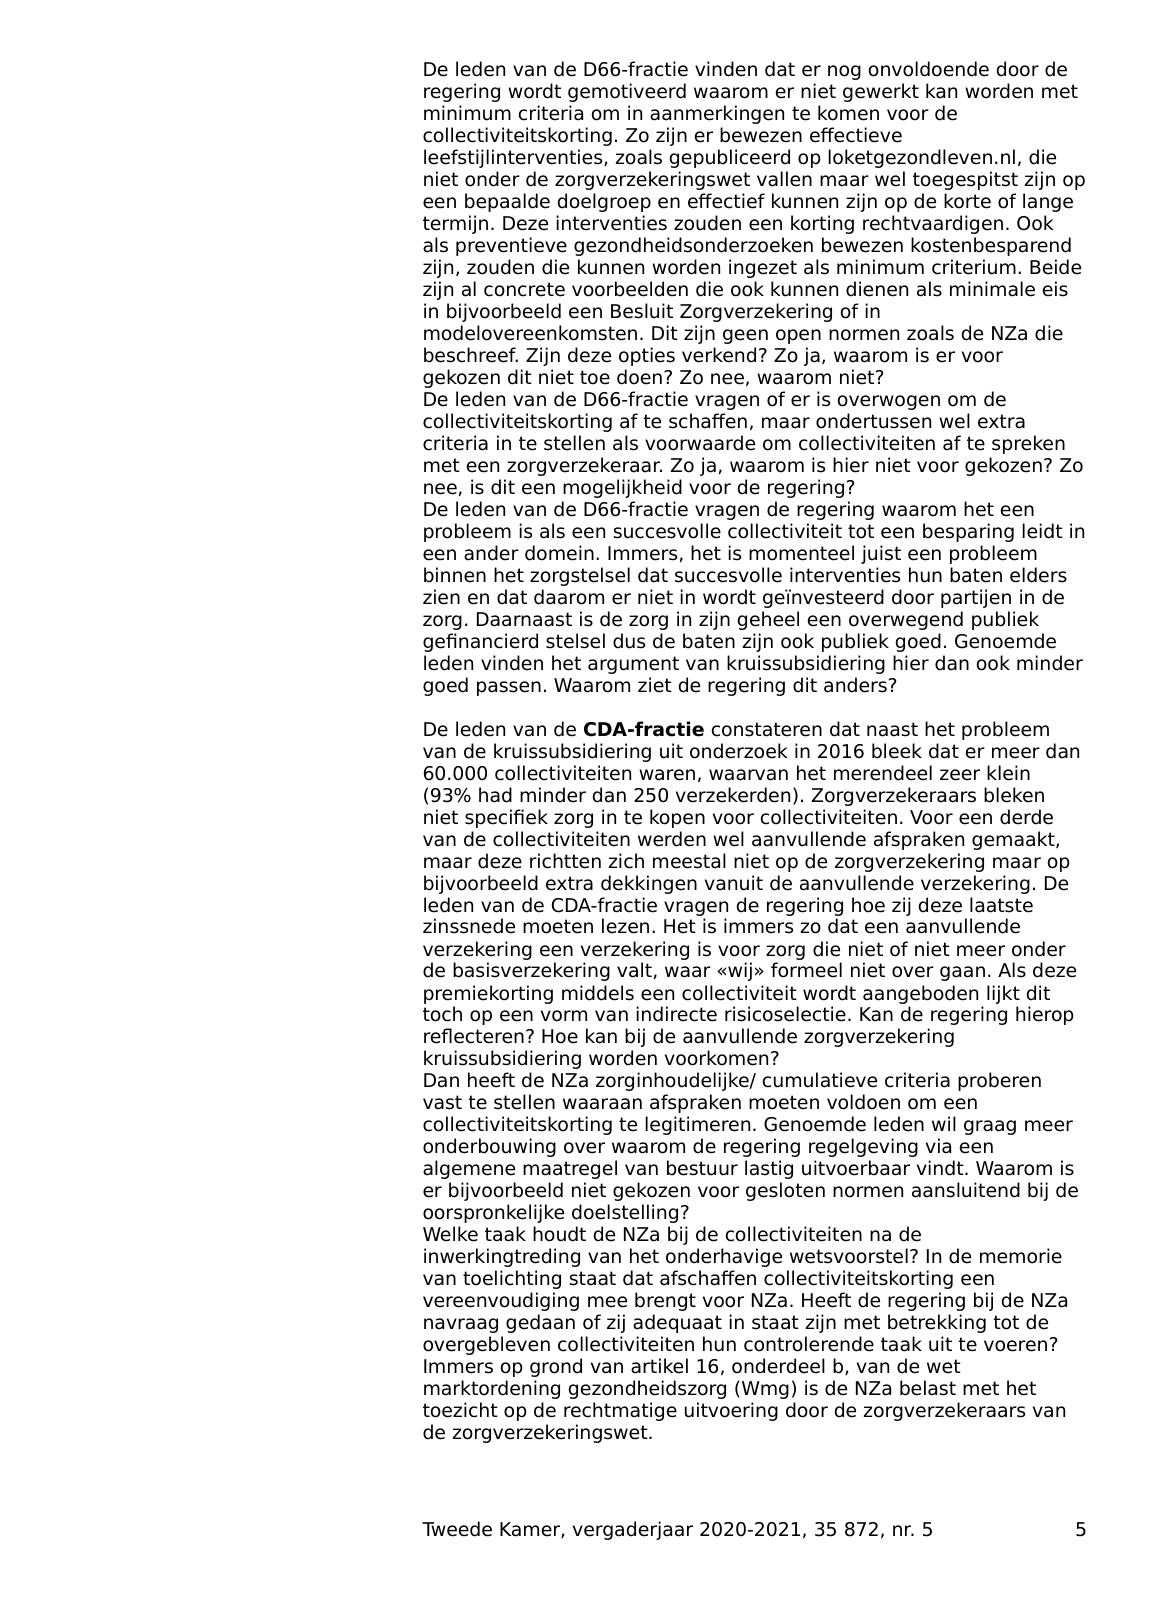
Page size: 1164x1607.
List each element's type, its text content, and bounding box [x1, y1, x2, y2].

text Welke taak houdt de NZa bij de collectiviteiten na de inwerkingtreding van het onderhavige wetsvoorstel? In de memorie van toelichting staat dat afschaffen collectiviteitskorting een vereenvoudiging mee brengt voor NZa. Heeft de regering bij de NZa navraag gedaan of zij adequaat in staat zijn met betrekking tot de overgebleven collectiviteiten hun controlerende taak uit te voeren? Immers op grond van artikel 16, onderdeel b, van de wet marktordening gezondheidszorg (Wmg) is de NZa belast met het toezicht op de rechtmatige uitvoering door de zorgverzekeraars van de zorgverzekeringswet. [422, 1224, 1087, 1444]
text Dan heeft de NZa zorginhoudelijke/ cumulatieve criteria proberen vast te stellen waaraan afspraken moeten voldoen om een collectiviteitskorting te legitimeren. Genoemde leden wil graag meer onderbouwing over waarom de regering regelgeving via een algemene maatregel van bestuur lastig uitvoerbaar vindt. Waarom is er bijvoorbeeld niet gekozen voor gesloten normen aansluitend bij de oorspronkelijke doelstelling? [422, 1070, 1087, 1224]
text De leden van de CDA-fractie constateren dat naast het probleem van de kruissubsidiering uit onderzoek in 2016 bleek dat er meer dan 60.000 collectiviteiten waren, waarvan het merendeel zeer klein (93% had minder dan 250 verzekerden). Zorgverzekeraars bleken niet specifiek zorg in te kopen voor collectiviteiten. Voor een derde van de collectiviteiten werden wel aanvullende afspraken gemaakt, maar deze richtten zich meestal niet op de zorgverzekering maar op bijvoorbeeld extra dekkingen vanuit de aanvullende verzekering. De leden van de CDA-fractie vragen de regering hoe zij deze laatste zinssnede moeten lezen. Het is immers zo dat een aanvullende verzekering een verzekering is voor zorg die niet of niet meer onder de basisverzekering valt, waar «wij» formeel niet over gaan. Als deze premiekorting middels een collectiviteit wordt aangeboden lijkt dit toch op een vorm van indirecte risicoselectie. Kan de regering hierop reflecteren? Hoe kan bij de aanvullende zorgverzekering kruissubsidiering worden voorkomen? [422, 719, 1087, 1070]
text De leden van de D66-fractie vinden dat er nog onvoldoende door de regering wordt gemotiveerd waarom er niet gewerkt kan worden met minimum criteria om in aanmerkingen te komen voor de collectiviteitskorting. Zo zijn er bewezen effectieve leefstijlinterventies, zoals gepubliceerd op loketgezondleven.nl, die niet onder de zorgverzekeringswet vallen maar wel toegespitst zijn op een bepaalde doelgroep en effectief kunnen zijn op de korte of lange termijn. Deze interventies zouden een korting rechtvaardigen. Ook als preventieve gezondheidsonderzoeken bewezen kostenbesparend zijn, zouden die kunnen worden ingezet als minimum criterium. Beide zijn al concrete voorbeelden die ook kunnen dienen als minimale eis in bijvoorbeeld een Besluit Zorgverzekering of in modelovereenkomsten. Dit zijn geen open normen zoals de NZa die beschreef. Zijn deze opties verkend? Zo ja, waarom is er voor gekozen dit niet toe doen? Zo nee, waarom niet? [422, 59, 1087, 389]
text De leden van de D66-fractie vragen de regering waarom het een probleem is als een succesvolle collectiviteit tot een besparing leidt in een ander domein. Immers, het is momenteel juist een probleem binnen het zorgstelsel dat succesvolle interventies hun baten elders zien en dat daarom er niet in wordt geïnvesteerd door partijen in de zorg. Daarnaast is de zorg in zijn geheel een overwegend publiek gefinancierd stelsel dus de baten zijn ook publiek goed. Genoemde leden vinden het argument van kruissubsidiering hier dan ook minder goed passen. Waarom ziet de regering dit anders? [422, 499, 1087, 696]
text De leden van de D66-fractie vragen of er is overwogen om de collectiviteitskorting af te schaffen, maar ondertussen wel extra criteria in te stellen als voorwaarde om collectiviteiten af te spreken met een zorgverzekeraar. Zo ja, waarom is hier niet voor gekozen? Zo nee, is dit een mogelijkheid voor de regering? [422, 389, 1087, 499]
